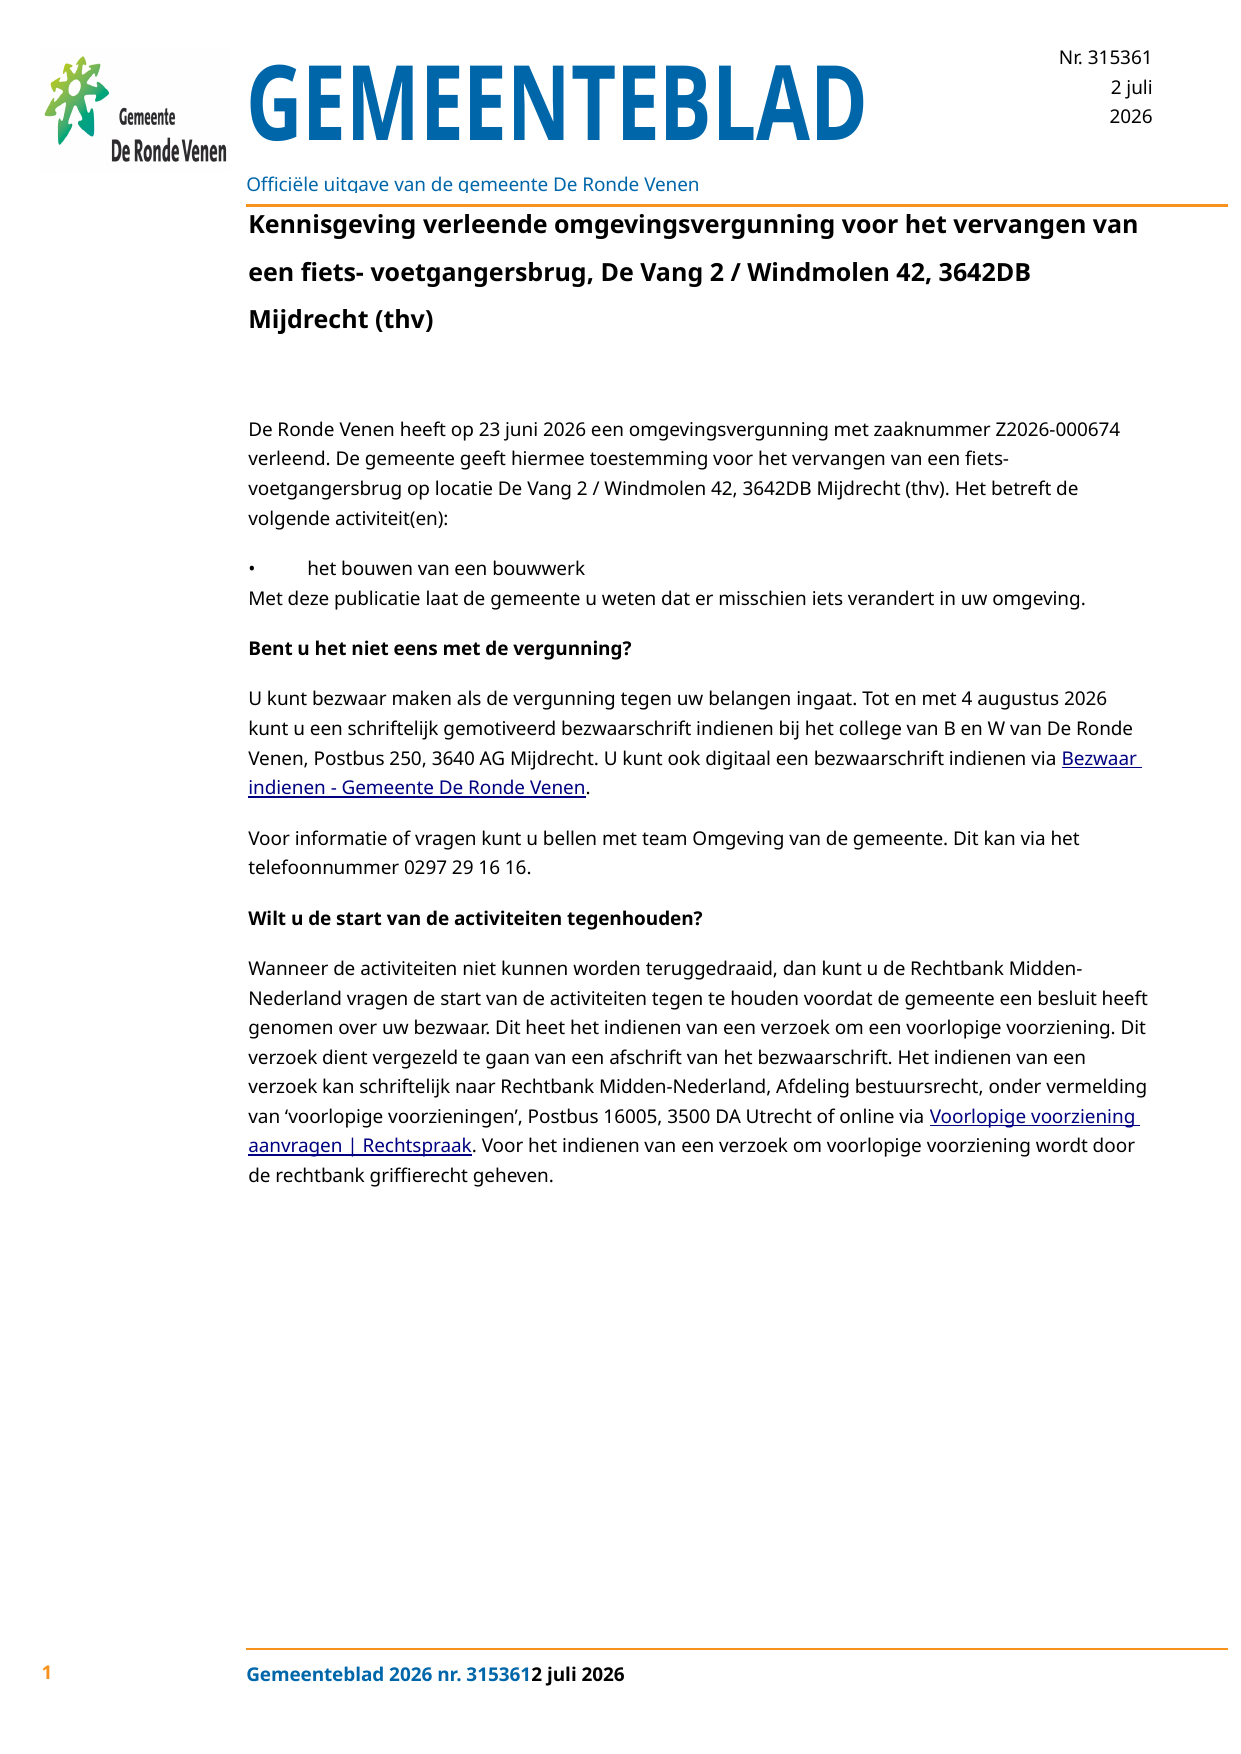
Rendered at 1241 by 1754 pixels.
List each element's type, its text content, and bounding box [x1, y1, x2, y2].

text Wilt u de start van de activiteiten tegenhouden? [248, 905, 1152, 930]
text Met deze publicatie laat de gemeente u weten dat er misschien iets verandert in uw omgeving. [248, 585, 1152, 610]
text Voor informatie of vragen kunt u bellen met team Omgeving van de gemeente. Dit kan via het telefoonnummer 0297 29 16 16. [248, 825, 1152, 880]
text U kunt bezwaar maken als de vergunning tegen uw belangen ingaat. Tot en met 4 augustus 2026 kunt u een schriftelijk gemotiveerd bezwaarschrift indienen bij het college van B en W van De Ronde Venen, Postbus 250, 3640 AG Mijdrecht. U kunt ook digitaal een bezwaarschrift indienen via Bezwaar indienen - Gemeente De Ronde Venen. [248, 686, 1152, 800]
list het bouwen van een bouwwerk [248, 555, 1152, 581]
picture [41, 47, 231, 172]
text Bent u het niet eens met de vergunning? [248, 635, 1152, 661]
text Kennisgeving verleende omgevingsvergunning voor het vervangen van een fiets- voetgangersbrug, De Vang 2 / Windmolen 42, 3642DB Mijdrecht (thv) [248, 207, 1152, 336]
text De Ronde Venen heeft op 23 juni 2026 een omgevingsvergunning met zaaknummer Z2026-000674 verleend. De gemeente geeft hiermee toestemming voor het vervangen van een fiets- voetgangersbrug op locatie De Vang 2 / Windmolen 42, 3642DB Mijdrecht (thv). Het betreft de volgende activiteit(en): [248, 416, 1152, 530]
text Wanneer de activiteiten niet kunnen worden teruggedraaid, dan kunt u de Rechtbank Midden-Nederland vragen de start van de activiteiten tegen te houden voordat de gemeente een besluit heeft genomen over uw bezwaar. Dit heet het indienen van een verzoek om een voorlopige voorziening. Dit verzoek dient vergezeld te gaan van een afschrift van het bezwaarschrift. Het indienen van een verzoek kan schriftelijk naar Rechtbank Midden-Nederland, Afdeling bestuursrecht, onder vermelding van ‘voorlopige voorzieningen’, Postbus 16005, 3500 DA Utrecht of online via Voorlopige voorziening aanvragen | Rechtspraak. Voor het indienen van een verzoek om voorlopige voorziening wordt door de rechtbank griffierecht geheven. [248, 955, 1152, 1188]
